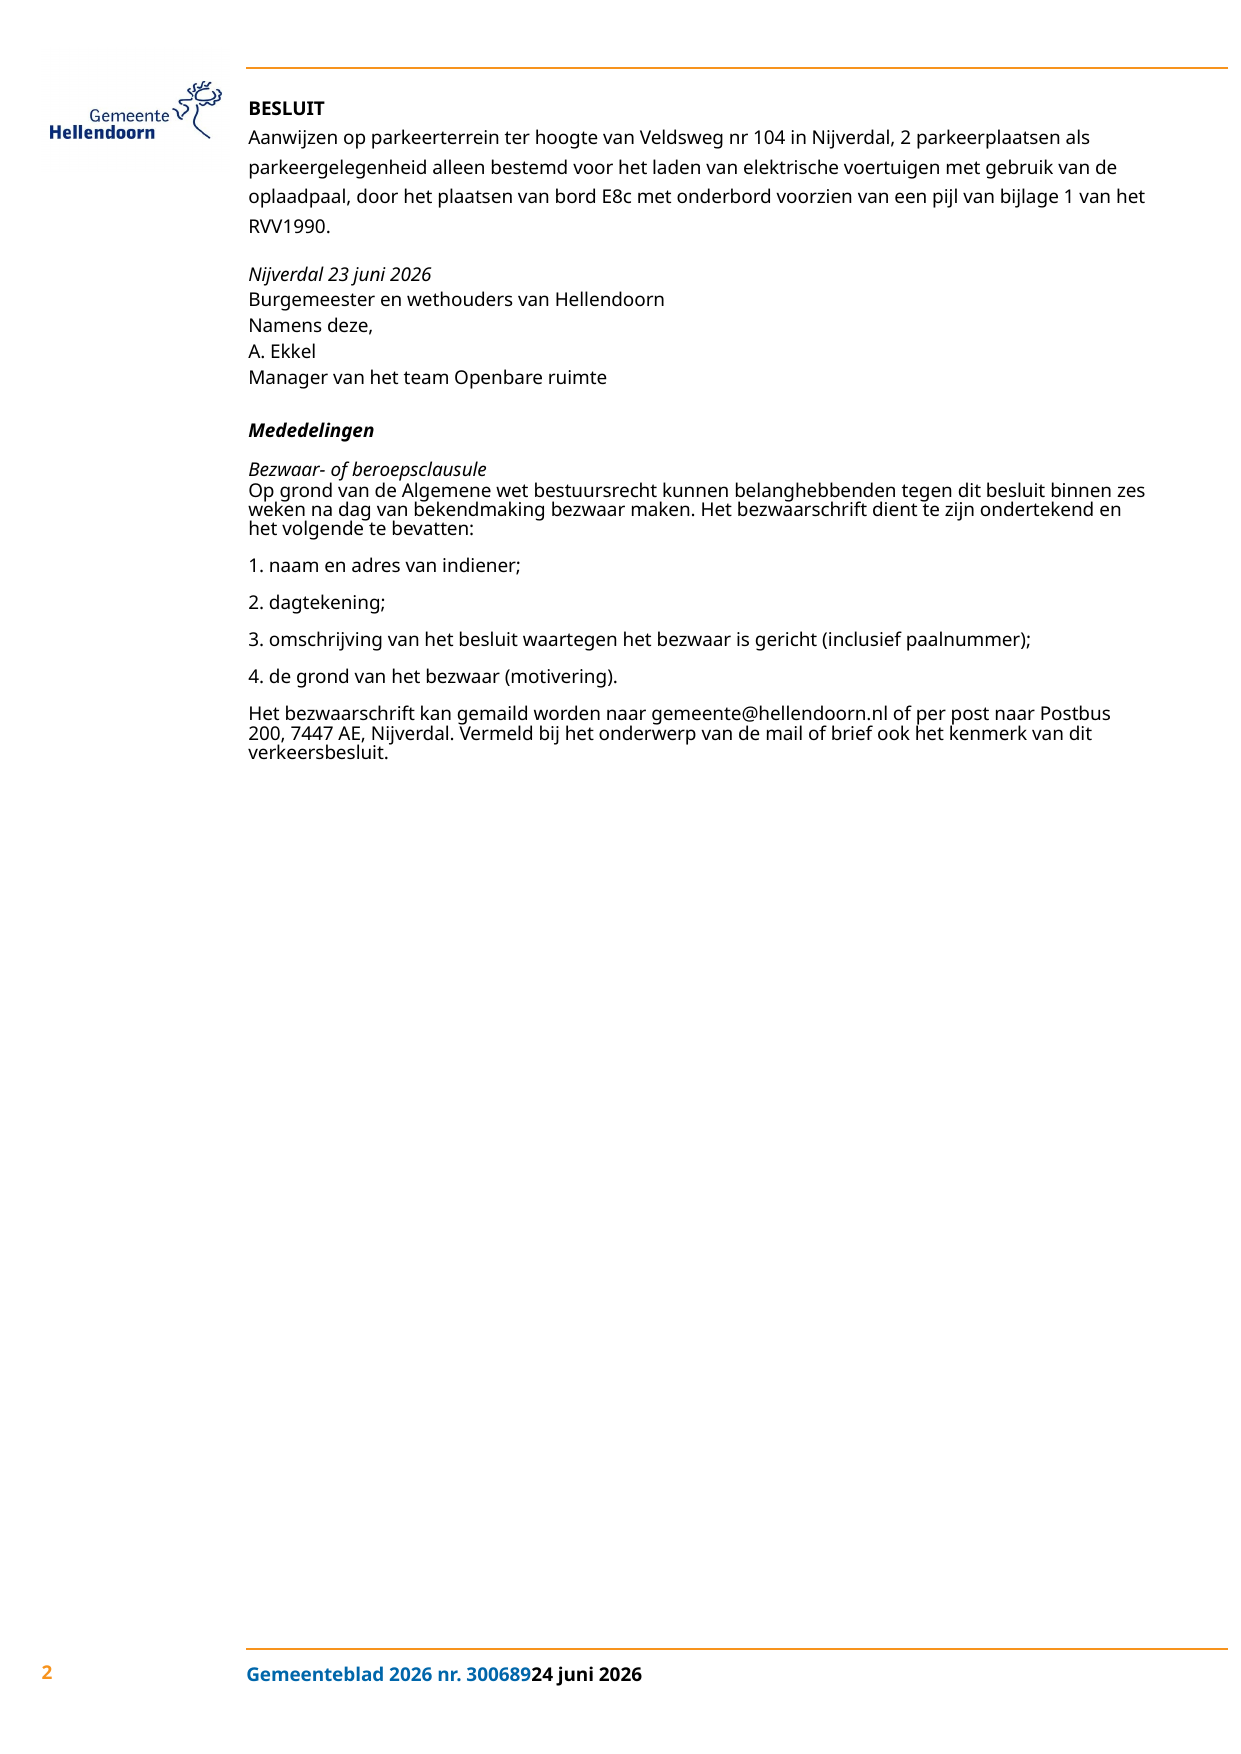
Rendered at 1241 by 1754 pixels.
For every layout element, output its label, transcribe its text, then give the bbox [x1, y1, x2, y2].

text Aanwijzen op parkeerterrein ter hoogte van Veldsweg nr 104 in Nijverdal, 2 parkeerplaatsen als parkeergelegenheid alleen bestemd voor het laden van elektrische voertuigen met gebruik van de oplaadpaal, door het plaatsen van bord E8c met onderbord voorzien van een pijl van bijlage 1 van het RVV1990. [248, 124, 1152, 239]
text Op grond van de Algemene wet bestuursrecht kunnen belanghebbenden tegen dit besluit binnen zes weken na dag van bekendmaking bezwaar maken. Het bezwaarschrift dient te zijn ondertekend en het volgende te bevatten: [248, 482, 1152, 539]
text Het bezwaarschrift kan gemaild worden naar gemeente@hellendoorn.nl of per post naar Postbus 200, 7447 AE, Nijverdal. Vermeld bij het onderwerp van de mail of brief ook het kenmerk van dit verkeersbesluit. [248, 705, 1152, 763]
text 4. de grond van het bezwaar (motivering). [248, 668, 1152, 687]
text 3. omschrijving van het besluit waartegen het bezwaar is gericht (inclusief paalnummer); [248, 631, 1152, 651]
text A. Ekkel [248, 338, 1152, 364]
text 2. dagtekening; [248, 594, 1152, 613]
text 1. naam en adres van indiener; [248, 557, 1152, 577]
text BESLUIT [248, 95, 1152, 121]
text Manager van het team Openbare ruimte [248, 364, 1152, 389]
picture [41, 47, 231, 172]
text Mededelingen [248, 417, 1152, 442]
text Namens deze, [248, 312, 1152, 338]
text Nijverdal 23 juni 2026 [248, 261, 1152, 287]
text Burgemeester en wethouders van Hellendoorn [248, 287, 1152, 312]
text Bezwaar- of beroepsclausule [248, 456, 1152, 482]
